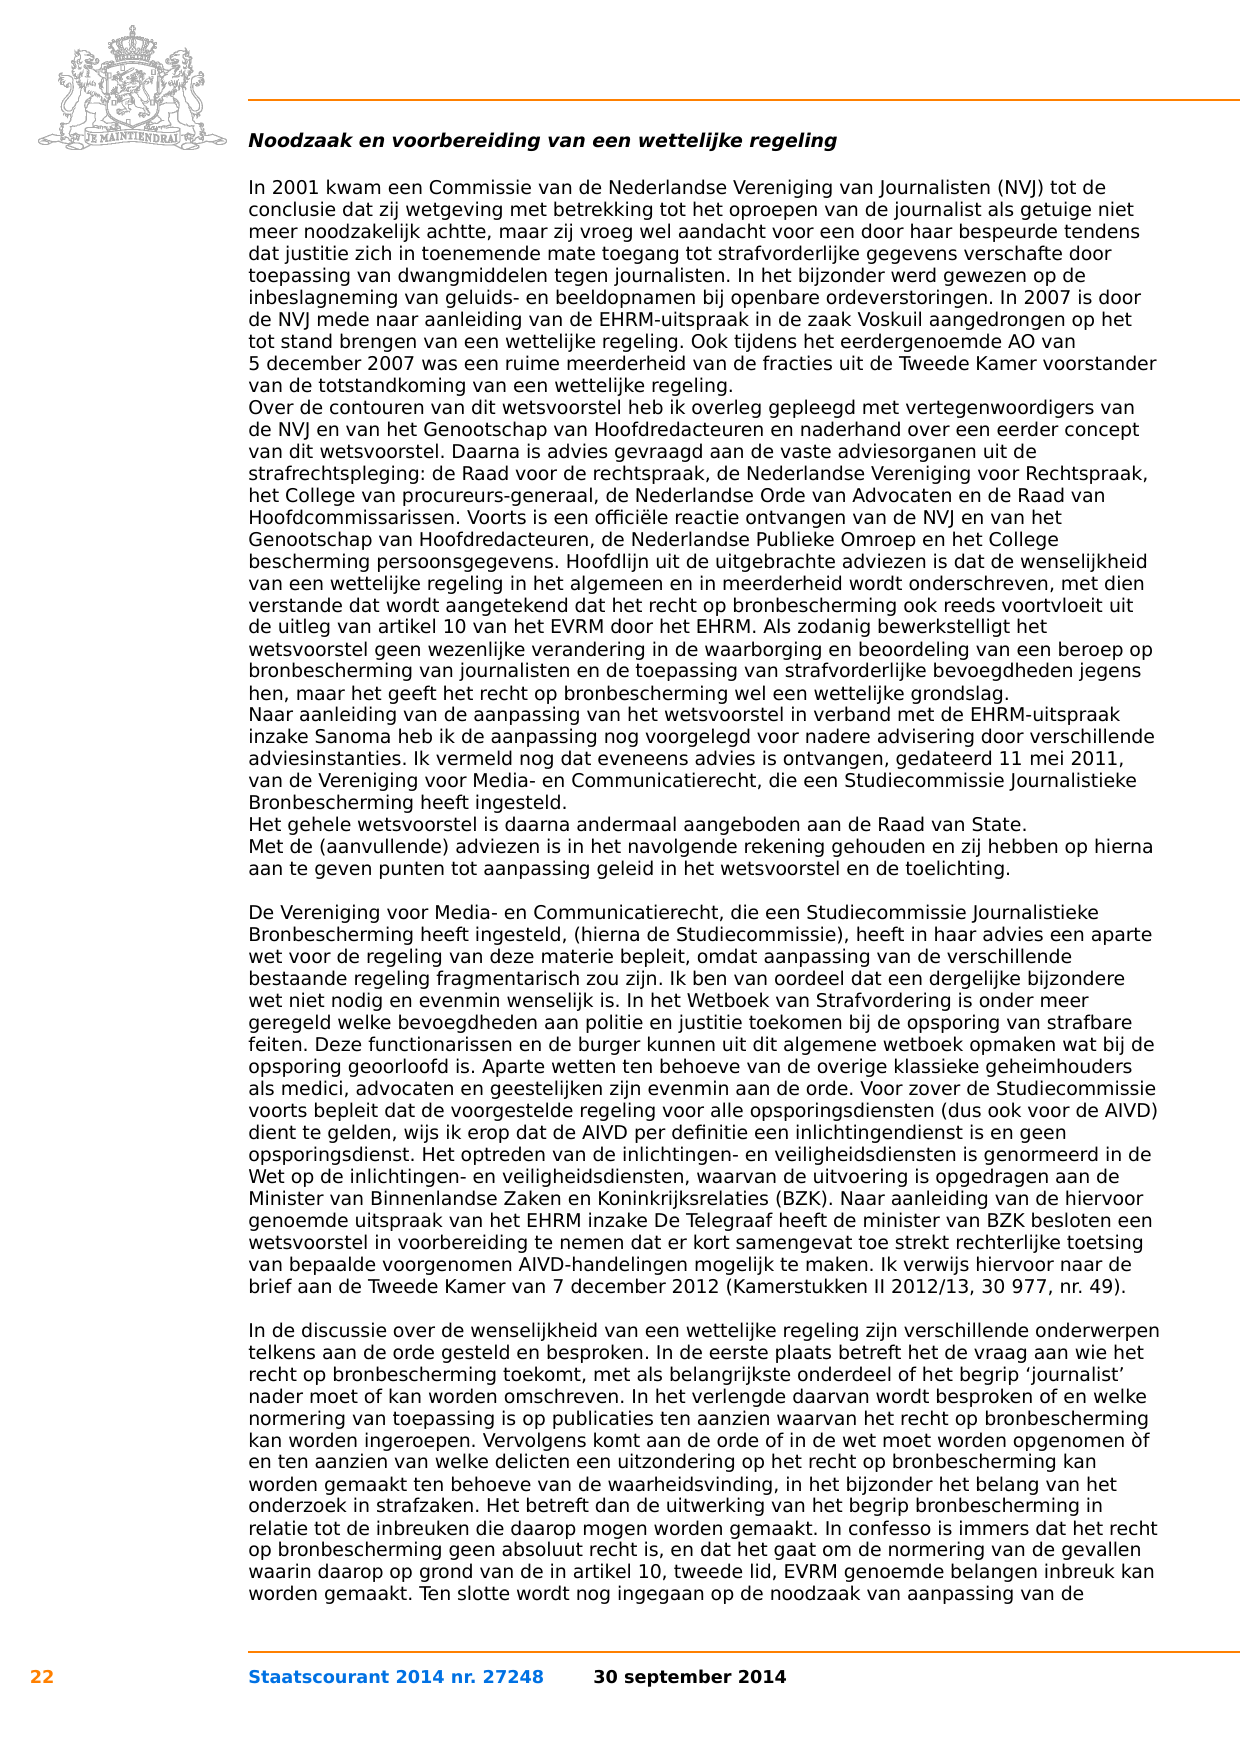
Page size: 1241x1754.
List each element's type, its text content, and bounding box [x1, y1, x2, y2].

picture [38, 25, 227, 150]
text In 2001 kwam een Commissie van de Nederlandse Vereniging van Journalisten (NVJ) tot de conclusie dat zij wetgeving met betrekking tot het oproepen van de journalist als getuige niet meer noodzakelijk achtte, maar zij vroeg wel aandacht voor een door haar bespeurde tendens dat justitie zich in toenemende mate toegang tot strafvorderlijke gegevens verschafte door toepassing van dwangmiddelen tegen journalisten. In het bijzonder werd gewezen op de inbeslagneming van geluids- en beeldopnamen bij openbare ordeverstoringen. In 2007 is door de NVJ mede naar aanleiding van de EHRM-uitspraak in de zaak Voskuil aangedrongen op het tot stand brengen van een wettelijke regeling. Ook tijdens het eerdergenoemde AO van 5 december 2007 was een ruime meerderheid van de fracties uit de Tweede Kamer voorstander van de totstandkoming van een wettelijke regeling. [248, 177, 1163, 397]
text De Vereniging voor Media- en Communicatierecht, die een Studiecommissie Journalistieke Bronbescherming heeft ingesteld, (hierna de Studiecommissie), heeft in haar advies een aparte wet voor de regeling van deze materie bepleit, omdat aanpassing van de verschillende bestaande regeling fragmentarisch zou zijn. Ik ben van oordeel dat een dergelijke bijzondere wet niet nodig en evenmin wenselijk is. In het Wetboek van Strafvordering is onder meer geregeld welke bevoegdheden aan politie en justitie toekomen bij de opsporing van strafbare feiten. Deze functionarissen en de burger kunnen uit dit algemene wetboek opmaken wat bij de opsporing geoorloofd is. Aparte wetten ten behoeve van de overige klassieke geheimhouders als medici, advocaten en geestelijken zijn evenmin aan de orde. Voor zover de Studiecommissie voorts bepleit dat de voorgestelde regeling voor alle opsporingsdiensten (dus ook voor de AIVD) dient te gelden, wijs ik erop dat de AIVD per definitie een inlichtingendienst is en geen opsporingsdienst. Het optreden van de inlichtingen- en veiligheidsdiensten is genormeerd in de Wet op de inlichtingen- en veiligheidsdiensten, waarvan de uitvoering is opgedragen aan de Minister van Binnenlandse Zaken en Koninkrijksrelaties (BZK). Naar aanleiding van de hiervoor genoemde uitspraak van het EHRM inzake De Telegraaf heeft de minister van BZK besloten een wetsvoorstel in voorbereiding te nemen dat er kort samengevat toe strekt rechterlijke toetsing van bepaalde voorgenomen AIVD-handelingen mogelijk te maken. Ik verwijs hiervoor naar de brief aan de Tweede Kamer van 7 december 2012 (Kamerstukken II 2012/13, 30 977, nr. 49). [248, 902, 1163, 1298]
text Over de contouren van dit wetsvoorstel heb ik overleg gepleegd met vertegenwoordigers van de NVJ en van het Genootschap van Hoofdredacteuren en naderhand over een eerder concept van dit wetsvoorstel. Daarna is advies gevraagd aan de vaste adviesorganen uit de strafrechtspleging: de Raad voor de rechtspraak, de Nederlandse Vereniging voor Rechtspraak, het College van procureurs-generaal, de Nederlandse Orde van Advocaten en de Raad van Hoofdcommissarissen. Voorts is een officiële reactie ontvangen van de NVJ en van het Genootschap van Hoofdredacteuren, de Nederlandse Publieke Omroep en het College bescherming persoonsgegevens. Hoofdlijn uit de uitgebrachte adviezen is dat de wenselijkheid van een wettelijke regeling in het algemeen en in meerderheid wordt onderschreven, met dien verstande dat wordt aangetekend dat het recht op bronbescherming ook reeds voortvloeit uit de uitleg van artikel 10 van het EVRM door het EHRM. Als zodanig bewerkstelligt het wetsvoorstel geen wezenlijke verandering in de waarborging en beoordeling van een beroep op bronbescherming van journalisten en de toepassing van strafvorderlijke bevoegdheden jegens hen, maar het geeft het recht op bronbescherming wel een wettelijke grondslag. [248, 397, 1163, 704]
text Naar aanleiding van de aanpassing van het wetsvoorstel in verband met de EHRM-uitspraak inzake Sanoma heb ik de aanpassing nog voorgelegd voor nadere advisering door verschillende adviesinstanties. Ik vermeld nog dat eveneens advies is ontvangen, gedateerd 11 mei 2011, van de Vereniging voor Media- en Communicatierecht, die een Studiecommissie Journalistieke Bronbescherming heeft ingesteld. [248, 704, 1163, 814]
text Het gehele wetsvoorstel is daarna andermaal aangeboden aan de Raad van State. [248, 814, 1163, 836]
text Met de (aanvullende) adviezen is in het navolgende rekening gehouden en zij hebben op hierna aan te geven punten tot aanpassing geleid in het wetsvoorstel en de toelichting. [248, 836, 1163, 880]
text In de discussie over de wenselijkheid van een wettelijke regeling zijn verschillende onderwerpen telkens aan de orde gesteld en besproken. In de eerste plaats betreft het de vraag aan wie het recht op bronbescherming toekomt, met als belangrijkste onderdeel of het begrip ‘journalist’ nader moet of kan worden omschreven. In het verlengde daarvan wordt besproken of en welke normering van toepassing is op publicaties ten aanzien waarvan het recht op bronbescherming kan worden ingeroepen. Vervolgens komt aan de orde of in de wet moet worden opgenomen òf en ten aanzien van welke delicten een uitzondering op het recht op bronbescherming kan worden gemaakt ten behoeve van de waarheidsvinding, in het bijzonder het belang van het onderzoek in strafzaken. Het betreft dan de uitwerking van het begrip bronbescherming in relatie tot de inbreuken die daarop mogen worden gemaakt. In confesso is immers dat het recht op bronbescherming geen absoluut recht is, en dat het gaat om de normering van de gevallen waarin daarop op grond van de in artikel 10, tweede lid, EVRM genoemde belangen inbreuk kan worden gemaakt. Ten slotte wordt nog ingegaan op de noodzaak van aanpassing van de [248, 1319, 1163, 1605]
subtitle Noodzaak en voorbereiding van een wettelijke regeling [248, 130, 1163, 152]
